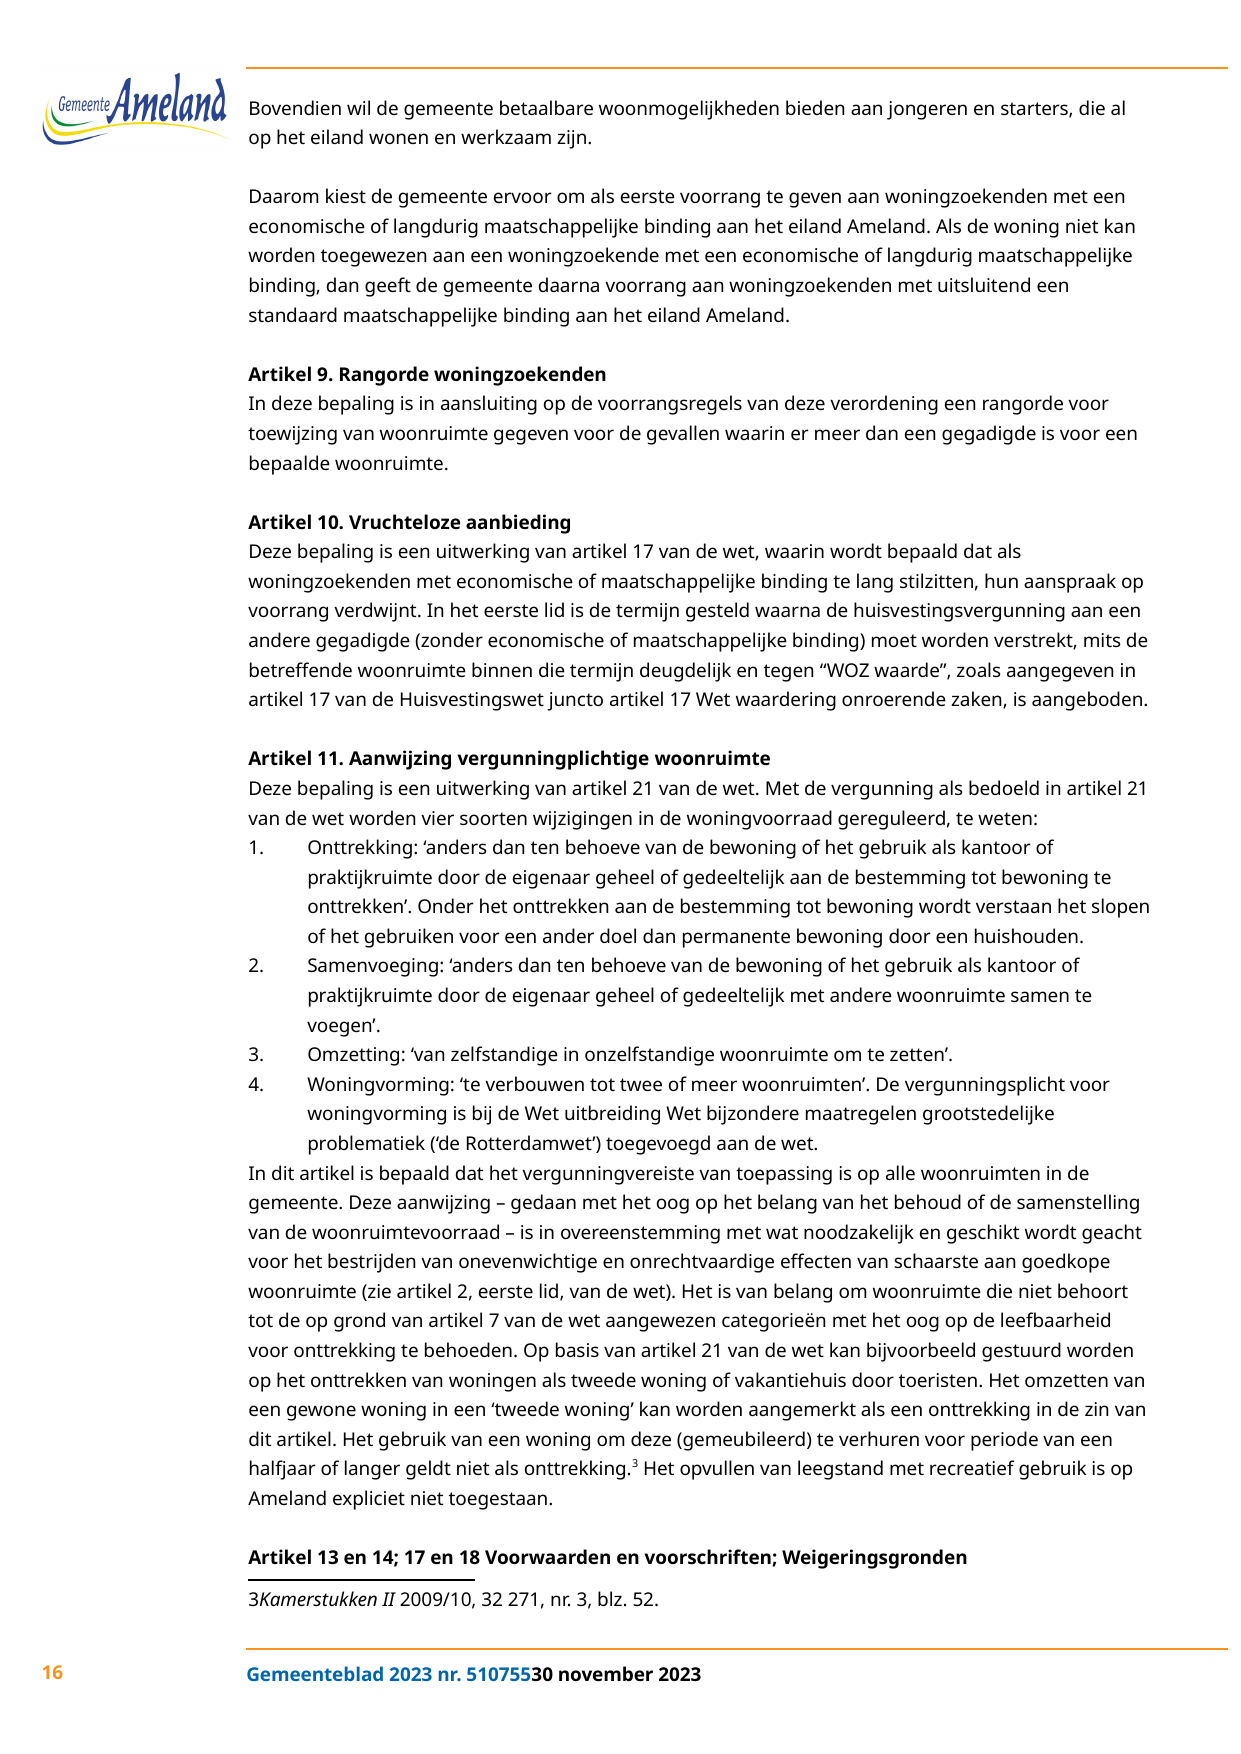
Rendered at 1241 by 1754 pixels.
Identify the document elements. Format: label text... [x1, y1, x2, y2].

text Artikel 11. Aanwijzing vergunningplichtige woonruimte [248, 746, 1152, 771]
text Kamerstukken II 2009/10, 32 271, nr. 3, blz. 52. [248, 1586, 1152, 1612]
list Woningvorming: ‘te verbouwen tot twee of meer woonruimten’. De vergunningsplicht voor woningvorming is bij de Wet uitbreiding Wet bijzondere maatregelen grootstedelijke problematiek (‘de Rotterdamwet’) toegevoegd aan de wet. [248, 1071, 1152, 1156]
text Artikel 13 en 14; 17 en 18 Voorwaarden en voorschriften; Weigeringsgronden [248, 1544, 1152, 1570]
text Bovendien wil de gemeente betaalbare woonmogelijkheden bieden aan jongeren en starters, die al op het eiland wonen en werkzaam zijn. [248, 95, 1152, 150]
text Artikel 9. Rangorde woningzoekenden [248, 361, 1152, 387]
text Deze bepaling is een uitwerking van artikel 21 van de wet. Met de vergunning als bedoeld in artikel 21 van de wet worden vier soorten wijzigingen in de woningvoorraad gereguleerd, te weten: [248, 775, 1152, 831]
text In dit artikel is bepaald dat het vergunningvereiste van toepassing is op alle woonruimten in de gemeente. Deze aanwijzing – gedaan met het oog op het belang van het behoud of de samenstelling van de woonruimtevoorraad – is in overeenstemming met wat noodzakelijk en geschikt wordt geacht voor het bestrijden van onevenwichtige en onrechtvaardige effecten van schaarste aan goedkope woonruimte (zie artikel 2, eerste lid, van de wet). Het is van belang om woonruimte die niet behoort tot de op grond van artikel 7 van de wet aangewezen categorieën met het oog op de leefbaarheid voor onttrekking te behoeden. Op basis van artikel 21 van de wet kan bijvoorbeeld gestuurd worden op het onttrekken van woningen als tweede woning of vakantiehuis door toeristen. Het omzetten van een gewone woning in een ‘tweede woning’ kan worden aangemerkt als een onttrekking in de zin van dit artikel. Het gebruik van een woning om deze (gemeubileerd) te verhuren voor periode van een halfjaar of langer geldt niet als onttrekking. Het opvullen van leegstand met recreatief gebruik is op Ameland expliciet niet toegestaan. [248, 1160, 1152, 1511]
text Deze bepaling is een uitwerking van artikel 17 van de wet, waarin wordt bepaald dat als woningzoekenden met economische of maatschappelijke binding te lang stilzitten, hun aanspraak op voorrang verdwijnt. In het eerste lid is de termijn gesteld waarna de huisvestingsvergunning aan een andere gegadigde (zonder economische of maatschappelijke binding) moet worden verstrekt, mits de betreffende woonruimte binnen die termijn deugdelijk en tegen “WOZ waarde”, zoals aangegeven in artikel 17 van de Huisvestingswet juncto artikel 17 Wet waardering onroerende zaken, is aangeboden. [248, 538, 1152, 712]
text Artikel 10. Vruchteloze aanbieding [248, 509, 1152, 535]
text Daarom kiest de gemeente ervoor om als eerste voorrang te geven aan woningzoekenden met een economische of langdurig maatschappelijke binding aan het eiland Ameland. Als de woning niet kan worden toegewezen aan een woningzoekende met een economische of langdurig maatschappelijke binding, dan geeft de gemeente daarna voorrang aan woningzoekenden met uitsluitend een standaard maatschappelijke binding aan het eiland Ameland. [248, 183, 1152, 328]
list Omzetting: ‘van zelfstandige in onzelfstandige woonruimte om te zetten’. [248, 1041, 1152, 1067]
text In deze bepaling is in aansluiting op de voorrangsregels van deze verordening een rangorde voor toewijzing van woonruimte gegeven voor de gevallen waarin er meer dan een gegadigde is voor een bepaalde woonruimte. [248, 391, 1152, 476]
list Onttrekking: ‘anders dan ten behoeve van de bewoning of het gebruik als kantoor of praktijkruimte door de eigenaar geheel of gedeeltelijk aan de bestemming tot bewoning te onttrekken’. Onder het onttrekken aan de bestemming tot bewoning wordt verstaan het slopen of het gebruiken voor een ander doel dan permanente bewoning door een huishouden. [248, 834, 1152, 949]
list Samenvoeging: ‘anders dan ten behoeve van de bewoning of het gebruik als kantoor of praktijkruimte door de eigenaar geheel of gedeeltelijk met andere woonruimte samen te voegen’. [248, 953, 1152, 1038]
picture [41, 47, 231, 172]
